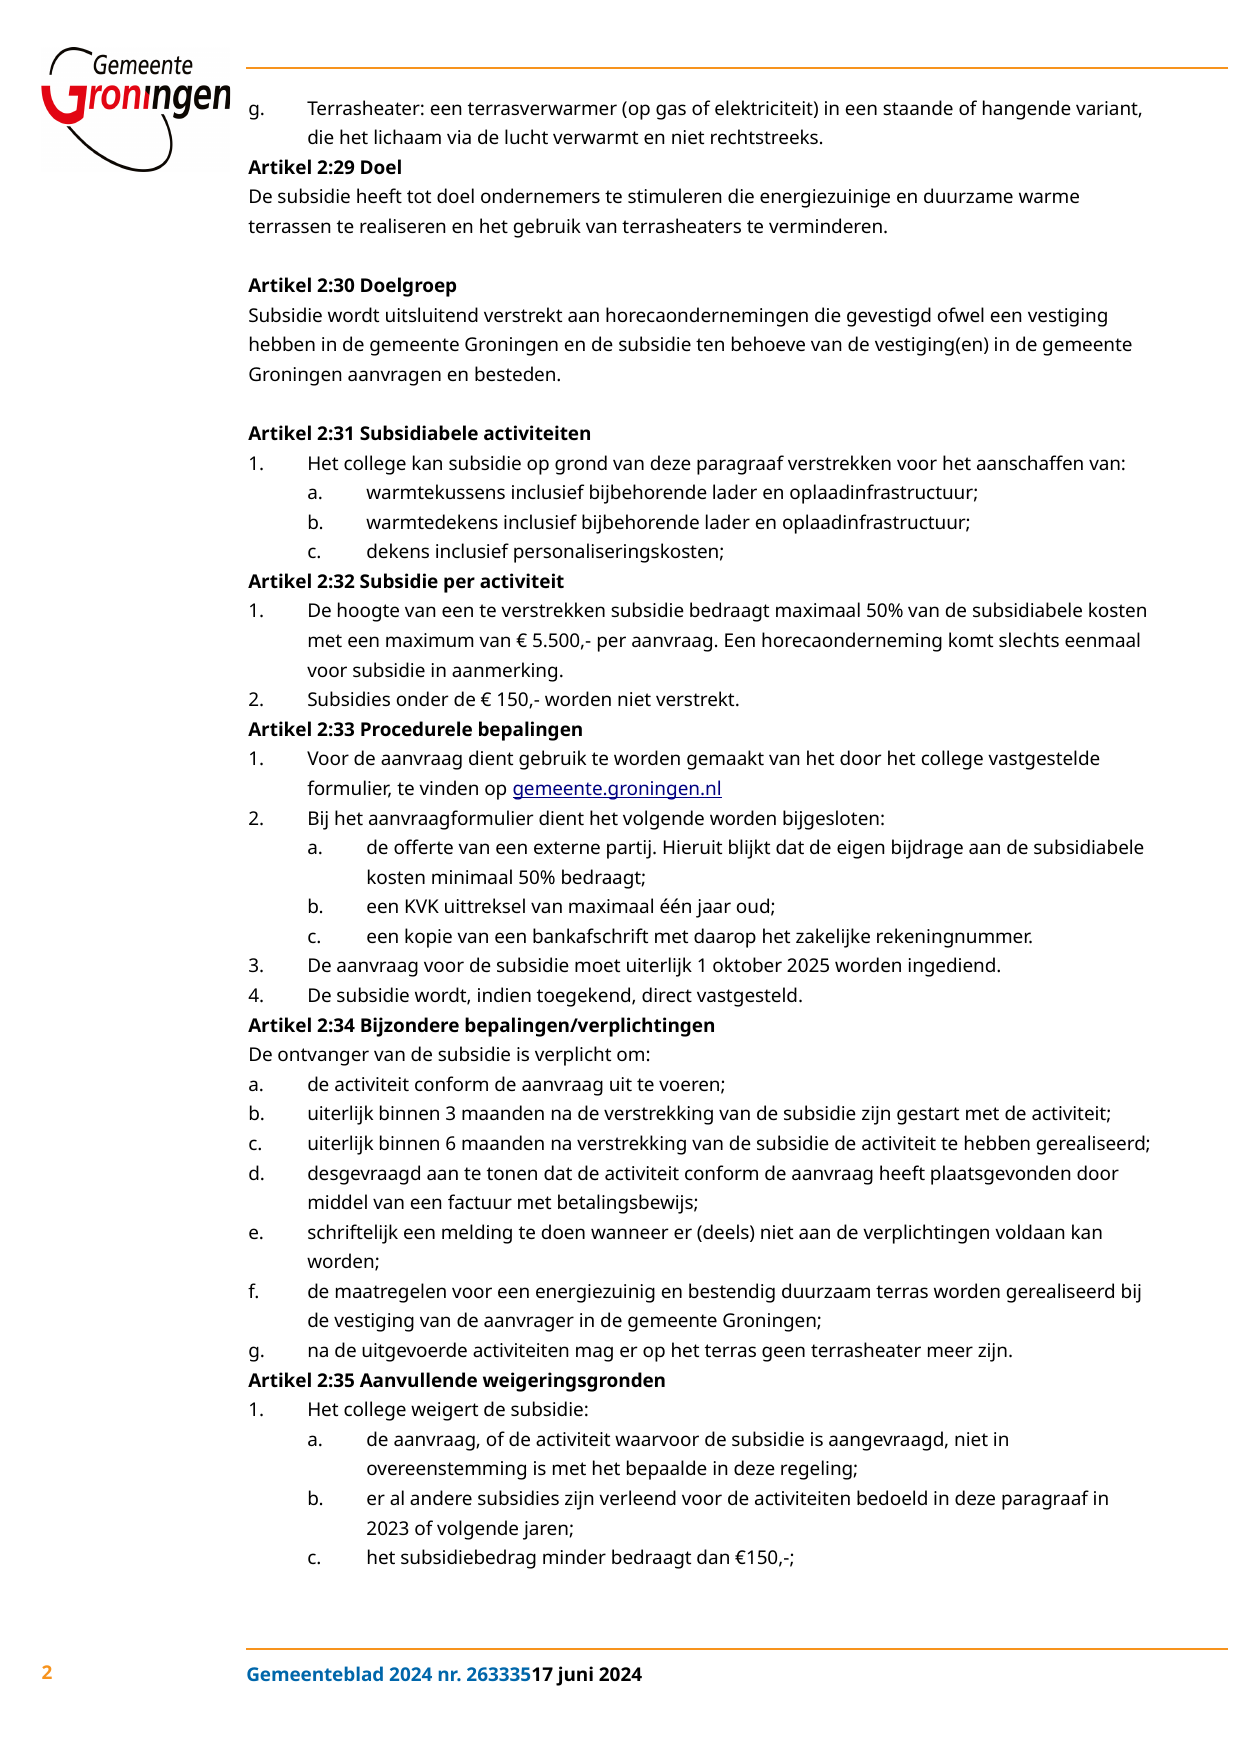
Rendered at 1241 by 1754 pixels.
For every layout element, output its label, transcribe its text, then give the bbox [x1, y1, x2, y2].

text Artikel 2:34 Bijzondere bepalingen/verplichtingen [248, 1012, 1152, 1038]
list er al andere subsidies zijn verleend voor de activiteiten bedoeld in deze paragraaf in 2023 of volgende jaren; [307, 1485, 1152, 1541]
list na de uitgevoerde activiteiten mag er op het terras geen terrasheater meer zijn. [248, 1337, 1152, 1363]
text De subsidie heeft tot doel ondernemers te stimuleren die energiezuinige en duurzame warme terrassen te realiseren en het gebruik van terrasheaters te verminderen. [248, 183, 1152, 239]
list de activiteit conform de aanvraag uit te voeren; [248, 1071, 1152, 1097]
text Artikel 2:31 Subsidiabele activiteiten [248, 420, 1152, 446]
list Het college kan subsidie op grond van deze paragraaf verstrekken voor het aanschaffen van: [248, 450, 1152, 476]
list de maatregelen voor een energiezuinig en bestendig duurzaam terras worden gerealiseerd bij de vestiging van de aanvrager in de gemeente Groningen; [248, 1278, 1152, 1333]
list de offerte van een externe partij. Hieruit blijkt dat de eigen bijdrage aan de subsidiabele kosten minimaal 50% bedraagt; [307, 834, 1152, 890]
text Artikel 2:32 Subsidie per activiteit [248, 568, 1152, 594]
list uiterlijk binnen 3 maanden na de verstrekking van de subsidie zijn gestart met de activiteit; [248, 1101, 1152, 1126]
text Artikel 2:30 Doelgroep [248, 272, 1152, 298]
list uiterlijk binnen 6 maanden na verstrekking van de subsidie de activiteit te hebben gerealiseerd; [248, 1130, 1152, 1156]
list warmtekussens inclusief bijbehorende lader en oplaadinfrastructuur; [307, 479, 1152, 505]
list Voor de aanvraag dient gebruik te worden gemaakt van het door het college vastgestelde formulier, te vinden op gemeente.groningen.nl [248, 746, 1152, 801]
text Artikel 2:33 Procedurele bepalingen [248, 716, 1152, 742]
list De hoogte van een te verstrekken subsidie bedraagt maximaal 50% van de subsidiabele kosten met een maximum van € 5.500,- per aanvraag. Een horecaonderneming komt slechts eenmaal voor subsidie in aanmerking. [248, 598, 1152, 683]
picture [41, 47, 231, 172]
text Artikel 2:29 Doel [248, 154, 1152, 180]
list Bij het aanvraagformulier dient het volgende worden bijgesloten: [248, 805, 1152, 831]
list het subsidiebedrag minder bedraagt dan €150,-; [307, 1544, 1152, 1570]
list schriftelijk een melding te doen wanneer er (deels) niet aan de verplichtingen voldaan kan worden; [248, 1219, 1152, 1274]
list de aanvraag, of de activiteit waarvoor de subsidie is aangevraagd, niet in overeenstemming is met het bepaalde in deze regeling; [307, 1426, 1152, 1481]
list Terrasheater: een terrasverwarmer (op gas of elektriciteit) in een staande of hangende variant, die het lichaam via de lucht verwarmt en niet rechtstreeks. [248, 95, 1152, 150]
list warmtedekens inclusief bijbehorende lader en oplaadinfrastructuur; [307, 509, 1152, 535]
text De ontvanger van de subsidie is verplicht om: [248, 1041, 1152, 1067]
list Het college weigert de subsidie: [248, 1396, 1152, 1422]
list Subsidies onder de € 150,- worden niet verstrekt. [248, 686, 1152, 712]
list desgevraagd aan te tonen dat de activiteit conform de aanvraag heeft plaatsgevonden door middel van een factuur met betalingsbewijs; [248, 1160, 1152, 1215]
list De subsidie wordt, indien toegekend, direct vastgesteld. [248, 982, 1152, 1008]
list De aanvraag voor de subsidie moet uiterlijk 1 oktober 2025 worden ingediend. [248, 953, 1152, 978]
text Artikel 2:35 Aanvullende weigeringsgronden [248, 1367, 1152, 1393]
text Subsidie wordt uitsluitend verstrekt aan horecaondernemingen die gevestigd ofwel een vestiging hebben in de gemeente Groningen en de subsidie ten behoeve van de vestiging(en) in de gemeente Groningen aanvragen en besteden. [248, 302, 1152, 387]
list een kopie van een bankafschrift met daarop het zakelijke rekeningnummer. [307, 923, 1152, 949]
list een KVK uittreksel van maximaal één jaar oud; [307, 893, 1152, 919]
list dekens inclusief personaliseringskosten; [307, 538, 1152, 564]
